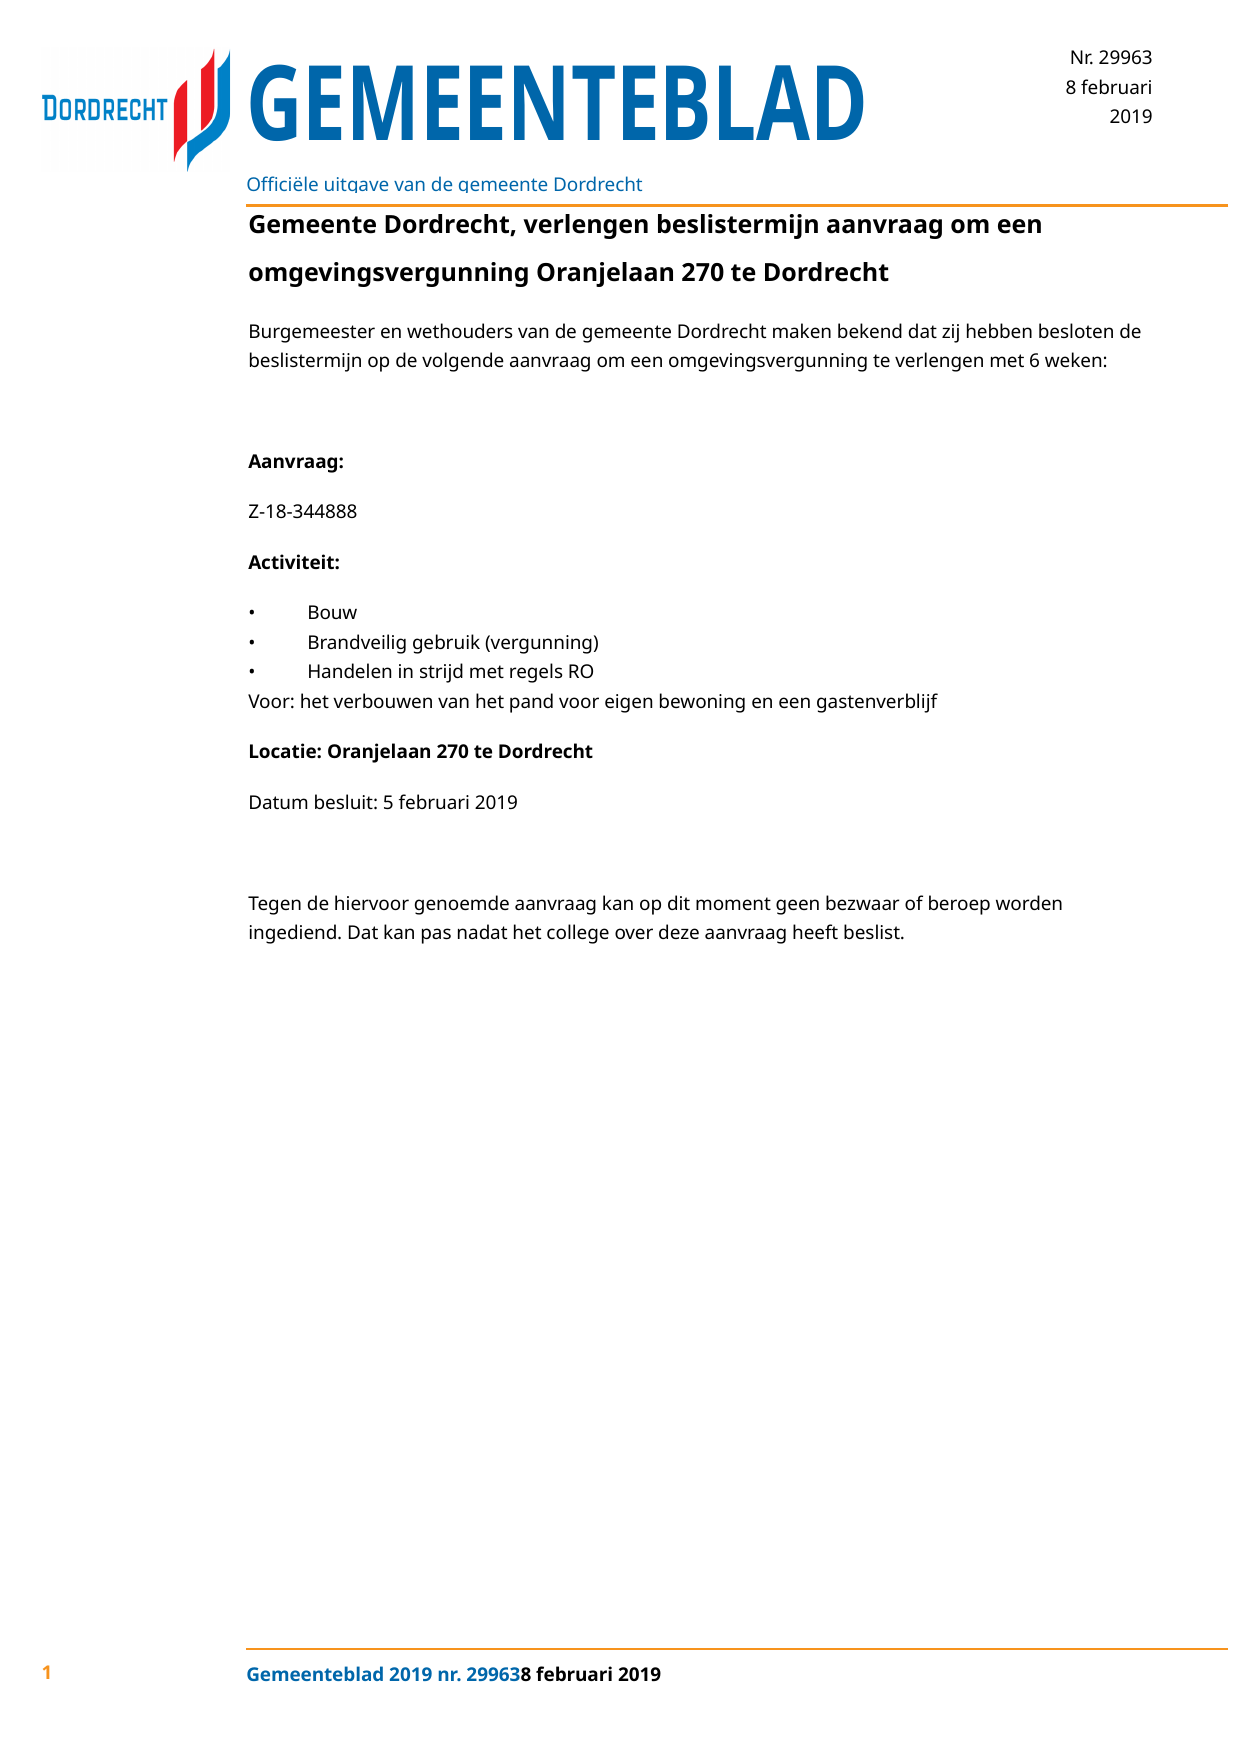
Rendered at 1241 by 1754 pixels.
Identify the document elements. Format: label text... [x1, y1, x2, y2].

text Tegen de hiervoor genoemde aanvraag kan op dit moment geen bezwaar of beroep worden ingediend. Dat kan pas nadat het college over deze aanvraag heeft beslist. [248, 890, 1152, 945]
text Gemeente Dordrecht, verlengen beslistermijn aanvraag om een omgevingsvergunning Oranjelaan 270 te Dordrecht [248, 207, 1152, 288]
text Activiteit: [248, 549, 1152, 575]
text Locatie: Oranjelaan 270 te Dordrecht [248, 739, 1152, 764]
list Brandveilig gebruik (vergunning) [248, 629, 1152, 655]
picture [41, 47, 231, 172]
text Voor: het verbouwen van het pand voor eigen bewoning en een gastenverblijf [248, 688, 1152, 714]
text Datum besluit: 5 februari 2019 [248, 789, 1152, 815]
text Burgemeester en wethouders van de gemeente Dordrecht maken bekend dat zij hebben besloten de beslistermijn op de volgende aanvraag om een omgevingsvergunning te verlengen met 6 weken: [248, 318, 1152, 373]
list Handelen in strijd met regels RO [248, 659, 1152, 684]
list Bouw [248, 599, 1152, 625]
text Z-18-344888 [248, 499, 1152, 524]
text Aanvraag: [248, 448, 1152, 474]
